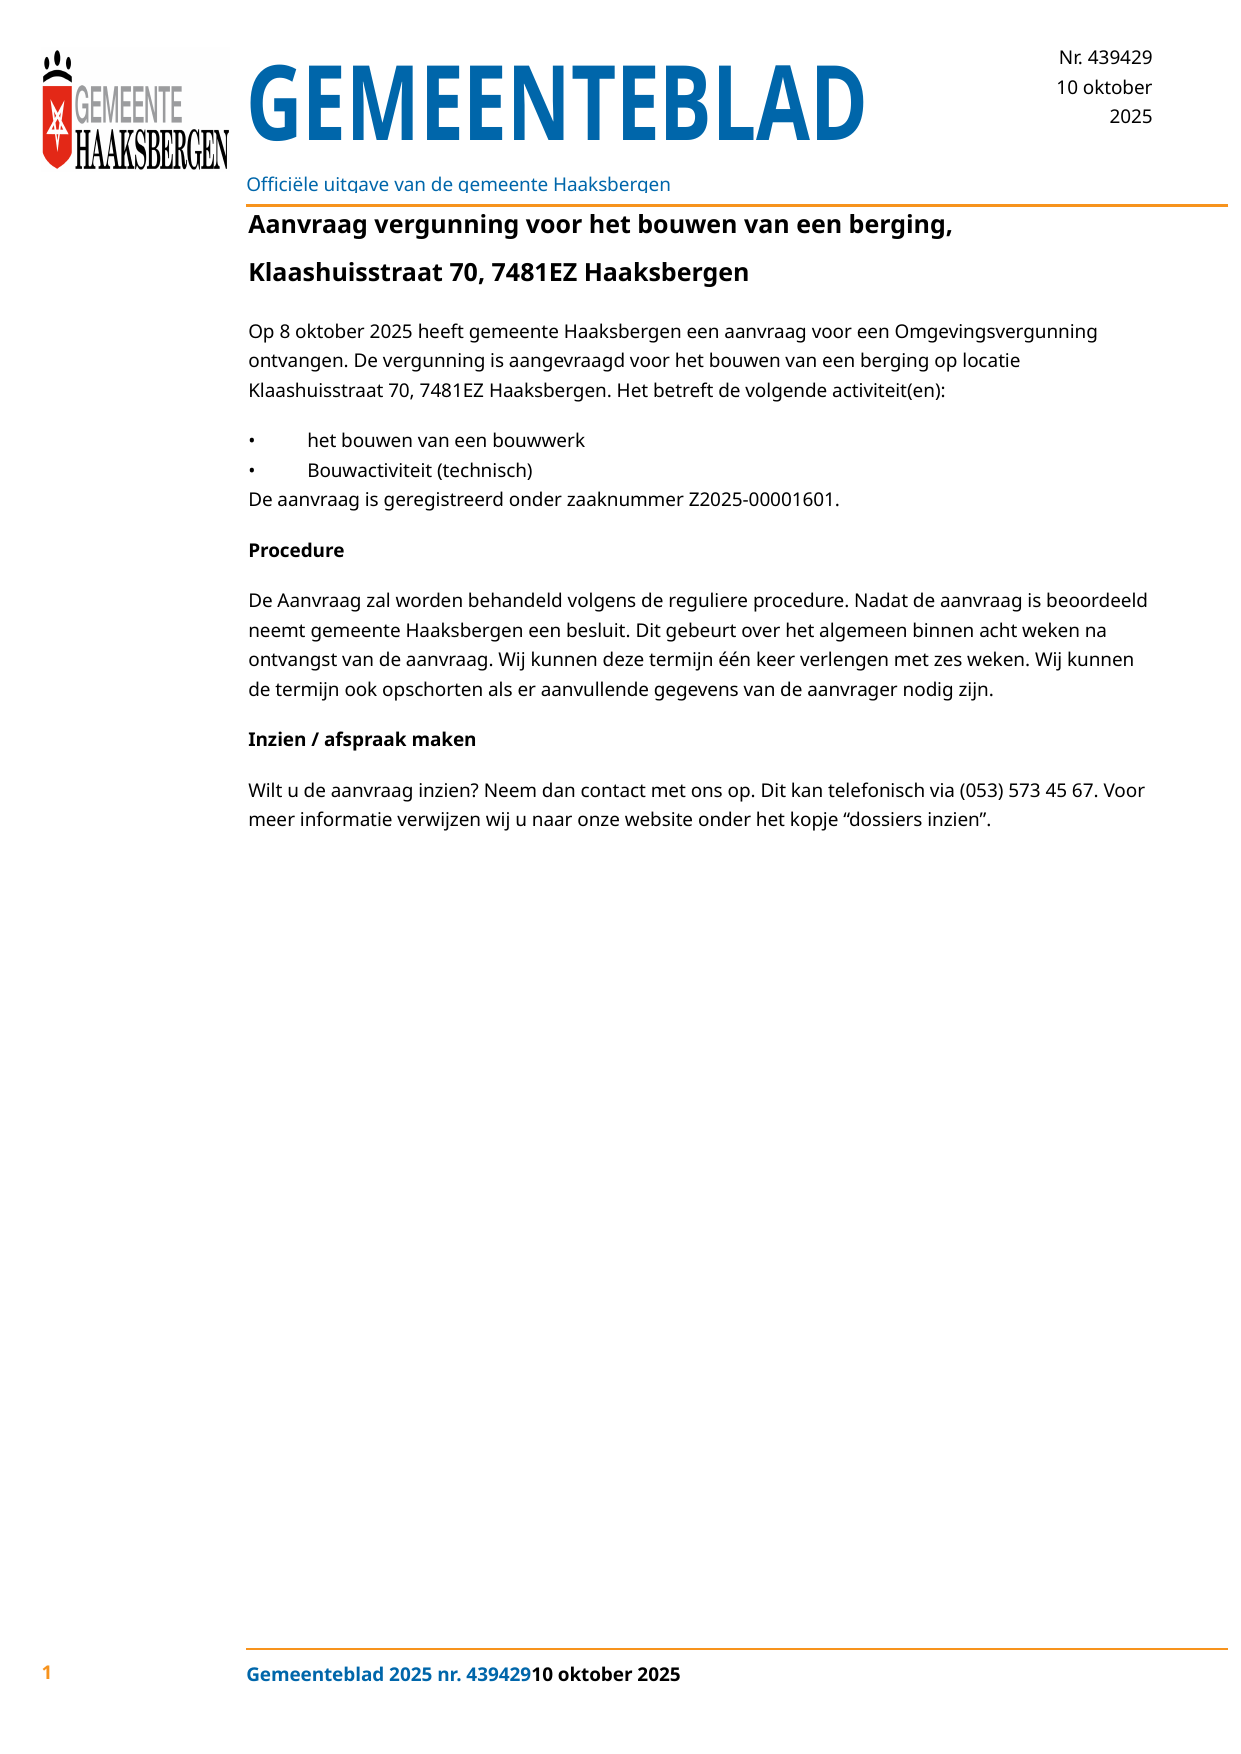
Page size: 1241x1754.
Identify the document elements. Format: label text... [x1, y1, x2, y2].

text Inzien / afspraak maken [248, 727, 1152, 752]
text De Aanvraag zal worden behandeld volgens de reguliere procedure. Nadat de aanvraag is beoordeeld neemt gemeente Haaksbergen een besluit. Dit gebeurt over het algemeen binnen acht weken na ontvangst van de aanvraag. Wij kunnen deze termijn één keer verlengen met zes weken. Wij kunnen de termijn ook opschorten als er aanvullende gegevens van de aanvrager nodig zijn. [248, 587, 1152, 702]
text De aanvraag is geregistreerd onder zaaknummer Z2025-00001601. [248, 487, 1152, 512]
text Procedure [248, 537, 1152, 563]
text Op 8 oktober 2025 heeft gemeente Haaksbergen een aanvraag voor een Omgevingsvergunning ontvangen. De vergunning is aangevraagd voor het bouwen van een berging op locatie Klaashuisstraat 70, 7481EZ Haaksbergen. Het betreft de volgende activiteit(en): [248, 318, 1152, 403]
text Aanvraag vergunning voor het bouwen van een berging, Klaashuisstraat 70, 7481EZ Haaksbergen [248, 207, 1152, 288]
text Wilt u de aanvraag inzien? Neem dan contact met ons op. Dit kan telefonisch via (053) 573 45 67. Voor meer informatie verwijzen wij u naar onze website onder het kopje “dossiers inzien”. [248, 777, 1152, 832]
picture [41, 47, 231, 172]
list Bouwactiviteit (technisch) [248, 457, 1152, 483]
list het bouwen van een bouwwerk [248, 427, 1152, 453]
